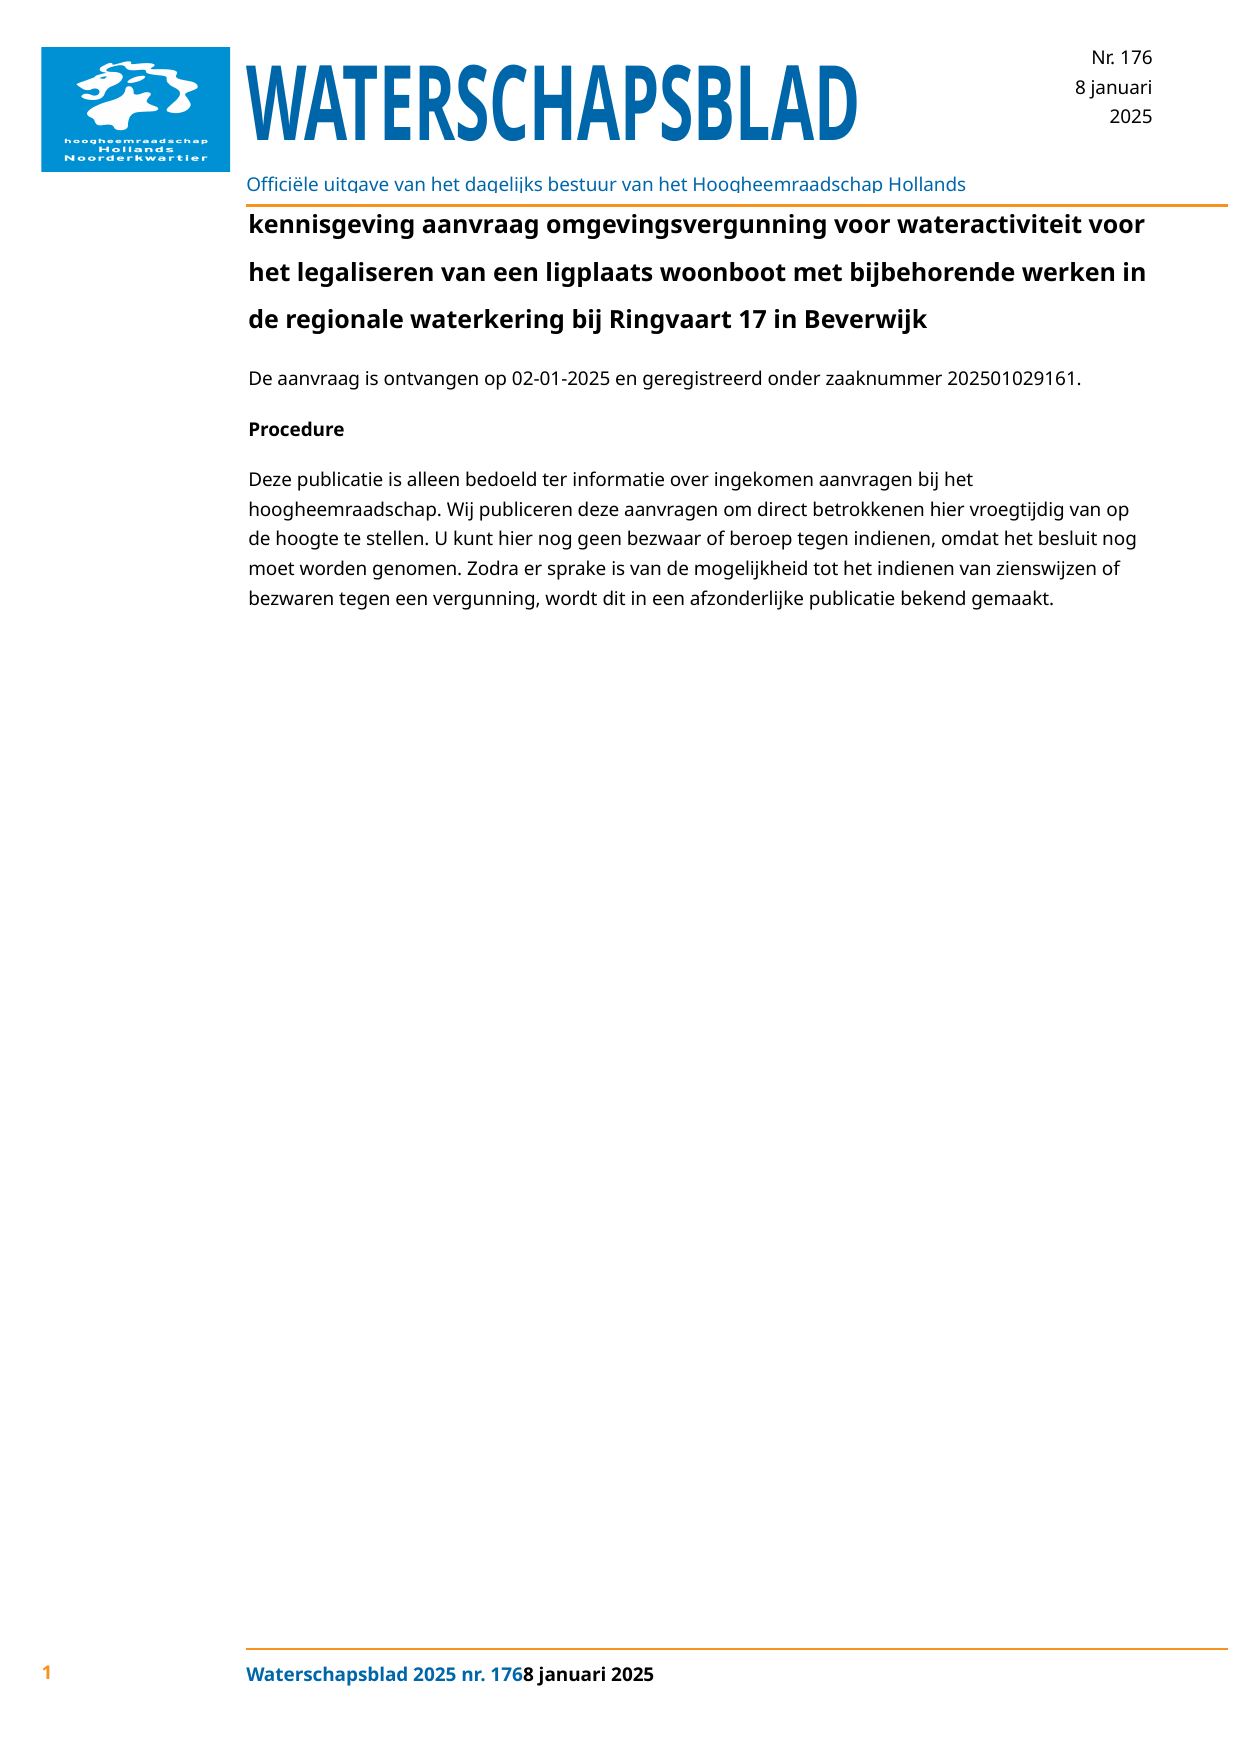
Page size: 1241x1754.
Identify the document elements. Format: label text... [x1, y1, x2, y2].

text kennisgeving aanvraag omgevingsvergunning voor wateractiviteit voor het legaliseren van een ligplaats woonboot met bijbehorende werken in de regionale waterkering bij Ringvaart 17 in Beverwijk [248, 207, 1152, 336]
text Procedure [248, 416, 1152, 442]
text De aanvraag is ontvangen op 02-01-2025 en geregistreerd onder zaaknummer 202501029161. [248, 366, 1152, 391]
picture [88, 87, 157, 130]
text Deze publicatie is alleen bedoeld ter informatie over ingekomen aanvragen bij het hoogheemraadschap. Wij publiceren deze aanvragen om direct betrokkenen hier vroegtijdig van op de hoogte te stellen. U kunt hier nog geen bezwaar of beroep tegen indienen, omdat het besluit nog moet worden genomen. Zodra er sprake is van de mogelijkheid tot het indienen van zienswijzen of bezwaren tegen een vergunning, wordt dit in een afzonderlijke publicatie bekend gemaakt. [248, 466, 1152, 610]
picture [129, 76, 144, 82]
picture [118, 62, 197, 112]
picture [78, 64, 122, 99]
